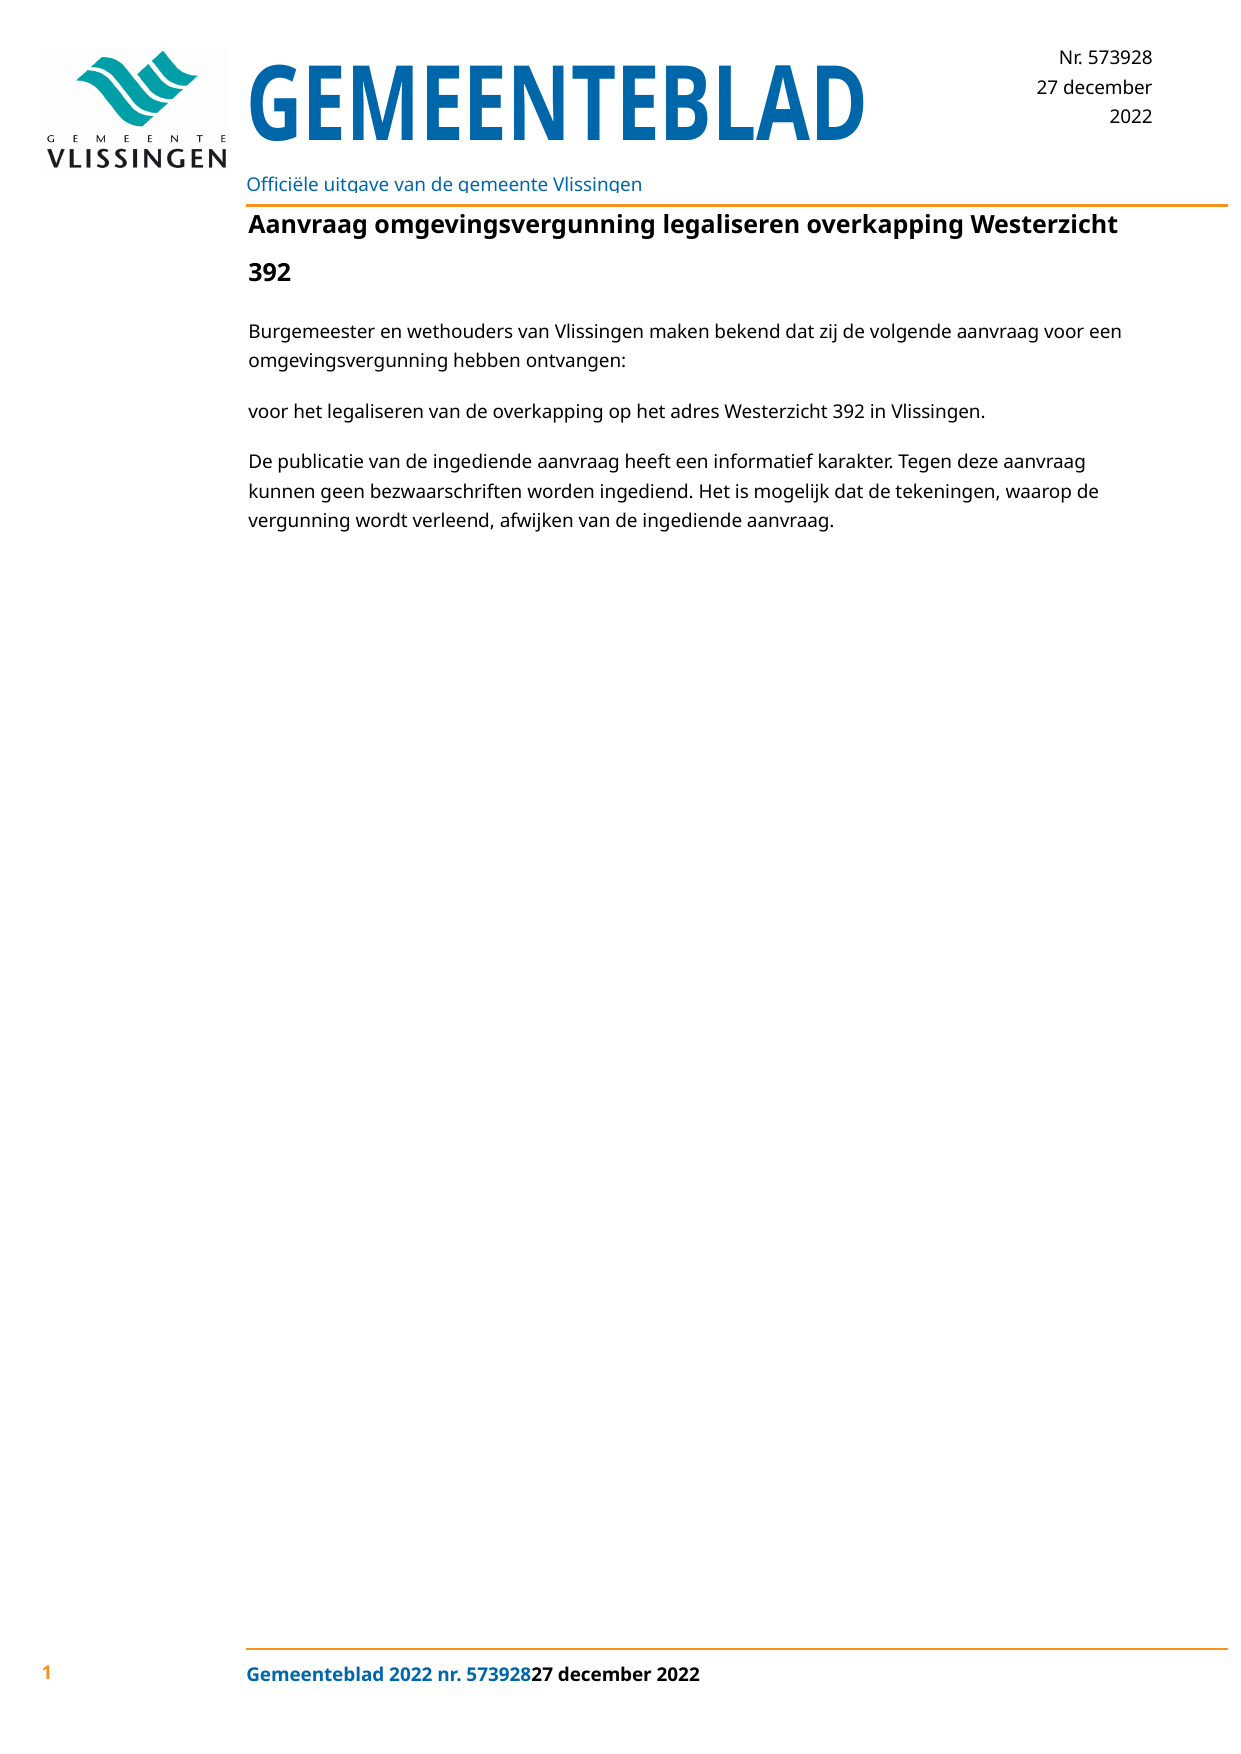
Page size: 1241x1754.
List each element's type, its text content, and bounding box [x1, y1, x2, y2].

text De publicatie van de ingediende aanvraag heeft een informatief karakter. Tegen deze aanvraag kunnen geen bezwaarschriften worden ingediend. Het is mogelijk dat de tekeningen, waarop de vergunning wordt verleend, afwijken van de ingediende aanvraag. [248, 448, 1152, 533]
text Aanvraag omgevingsvergunning legaliseren overkapping Westerzicht 392 [248, 207, 1152, 288]
picture [41, 47, 231, 172]
text Burgemeester en wethouders van Vlissingen maken bekend dat zij de volgende aanvraag voor een omgevingsvergunning hebben ontvangen: [248, 318, 1152, 373]
text voor het legaliseren van de overkapping op het adres Westerzicht 392 in Vlissingen. [248, 398, 1152, 424]
